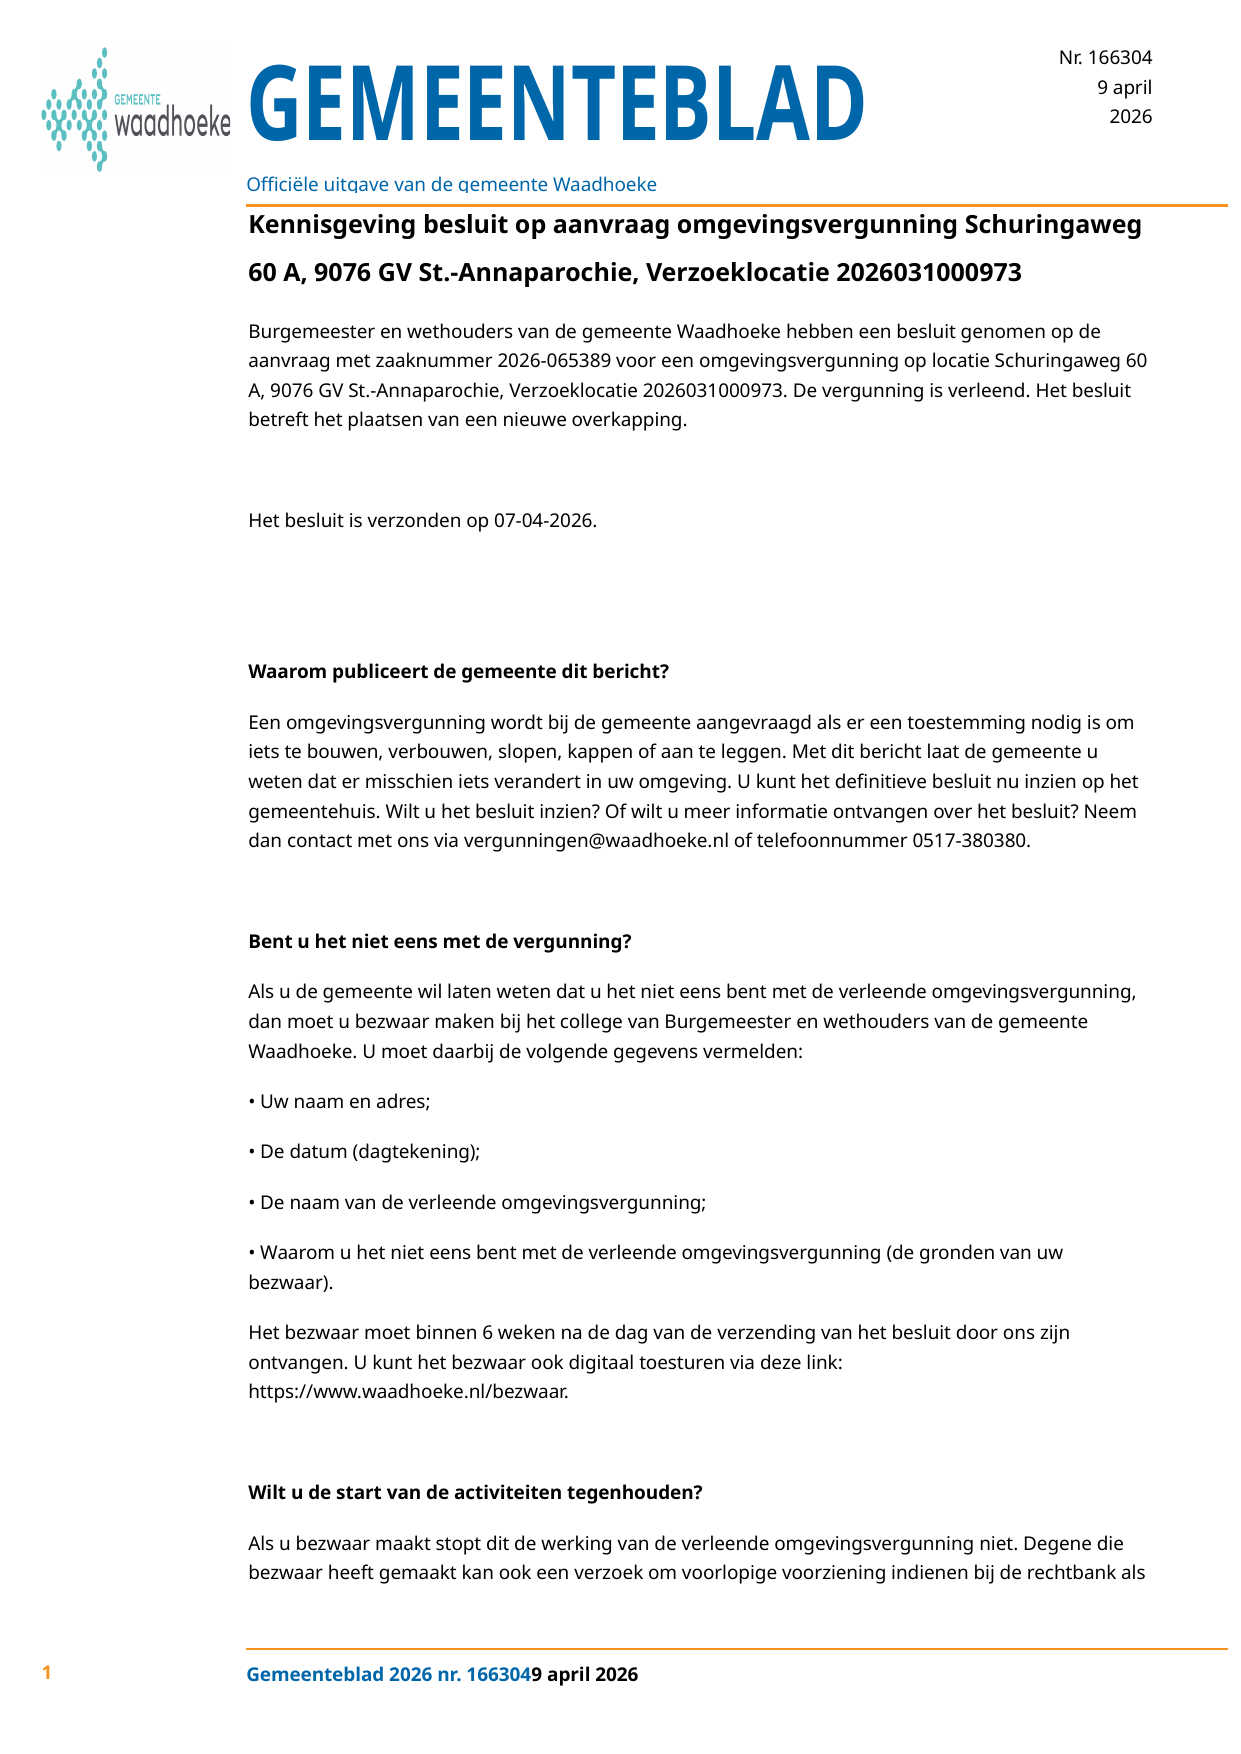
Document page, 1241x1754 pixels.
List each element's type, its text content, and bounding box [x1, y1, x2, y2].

text Bent u het niet eens met de vergunning? [248, 928, 1152, 954]
text Het besluit is verzonden op 07-04-2026. [248, 507, 1152, 533]
text Wilt u de start van de activiteiten tegenhouden? [248, 1479, 1152, 1505]
text Een omgevingsvergunning wordt bij de gemeente aangevraagd als er een toestemming nodig is om iets te bouwen, verbouwen, slopen, kappen of aan te leggen. Met dit bericht laat de gemeente u weten dat er misschien iets verandert in uw omgeving. U kunt het definitieve besluit nu inzien op het gemeentehuis. Wilt u het besluit inzien? Of wilt u meer informatie ontvangen over het besluit? Neem dan contact met ons via vergunningen@waadhoeke.nl of telefoonnummer 0517-380380. [248, 709, 1152, 853]
text Burgemeester en wethouders van de gemeente Waadhoeke hebben een besluit genomen op de aanvraag met zaaknummer 2026-065389 voor een omgevingsvergunning op locatie Schuringaweg 60 A, 9076 GV St.-Annaparochie, Verzoeklocatie 2026031000973. De vergunning is verleend. Het besluit betreft het plaatsen van een nieuwe overkapping. [248, 318, 1152, 432]
text • Waarom u het niet eens bent met de verleende omgevingsvergunning (de gronden van uw bezwaar). [248, 1239, 1152, 1295]
text • De datum (dagtekening); [248, 1139, 1152, 1164]
text • De naam van de verleende omgevingsvergunning; [248, 1189, 1152, 1215]
text Als u bezwaar maakt stopt dit de werking van de verleende omgevingsvergunning niet. Degene die bezwaar heeft gemaakt kan ook een verzoek om voorlopige voorziening indienen bij de rechtbank als [248, 1530, 1152, 1585]
text • Uw naam en adres; [248, 1088, 1152, 1114]
text Het bezwaar moet binnen 6 weken na de dag van de verzending van het besluit door ons zijn ontvangen. U kunt het bezwaar ook digitaal toesturen via deze link: https://www.waadhoeke.nl/bezwaar. [248, 1319, 1152, 1404]
text Als u de gemeente wil laten weten dat u het niet eens bent met de verleende omgevingsvergunning, dan moet u bezwaar maken bij het college van Burgemeester en wethouders van de gemeente Waadhoeke. U moet daarbij de volgende gegevens vermelden: [248, 979, 1152, 1064]
picture [41, 47, 231, 172]
text Kennisgeving besluit op aanvraag omgevingsvergunning Schuringaweg 60 A, 9076 GV St.-Annaparochie, Verzoeklocatie 2026031000973 [248, 207, 1152, 288]
text Waarom publiceert de gemeente dit bericht? [248, 659, 1152, 684]
